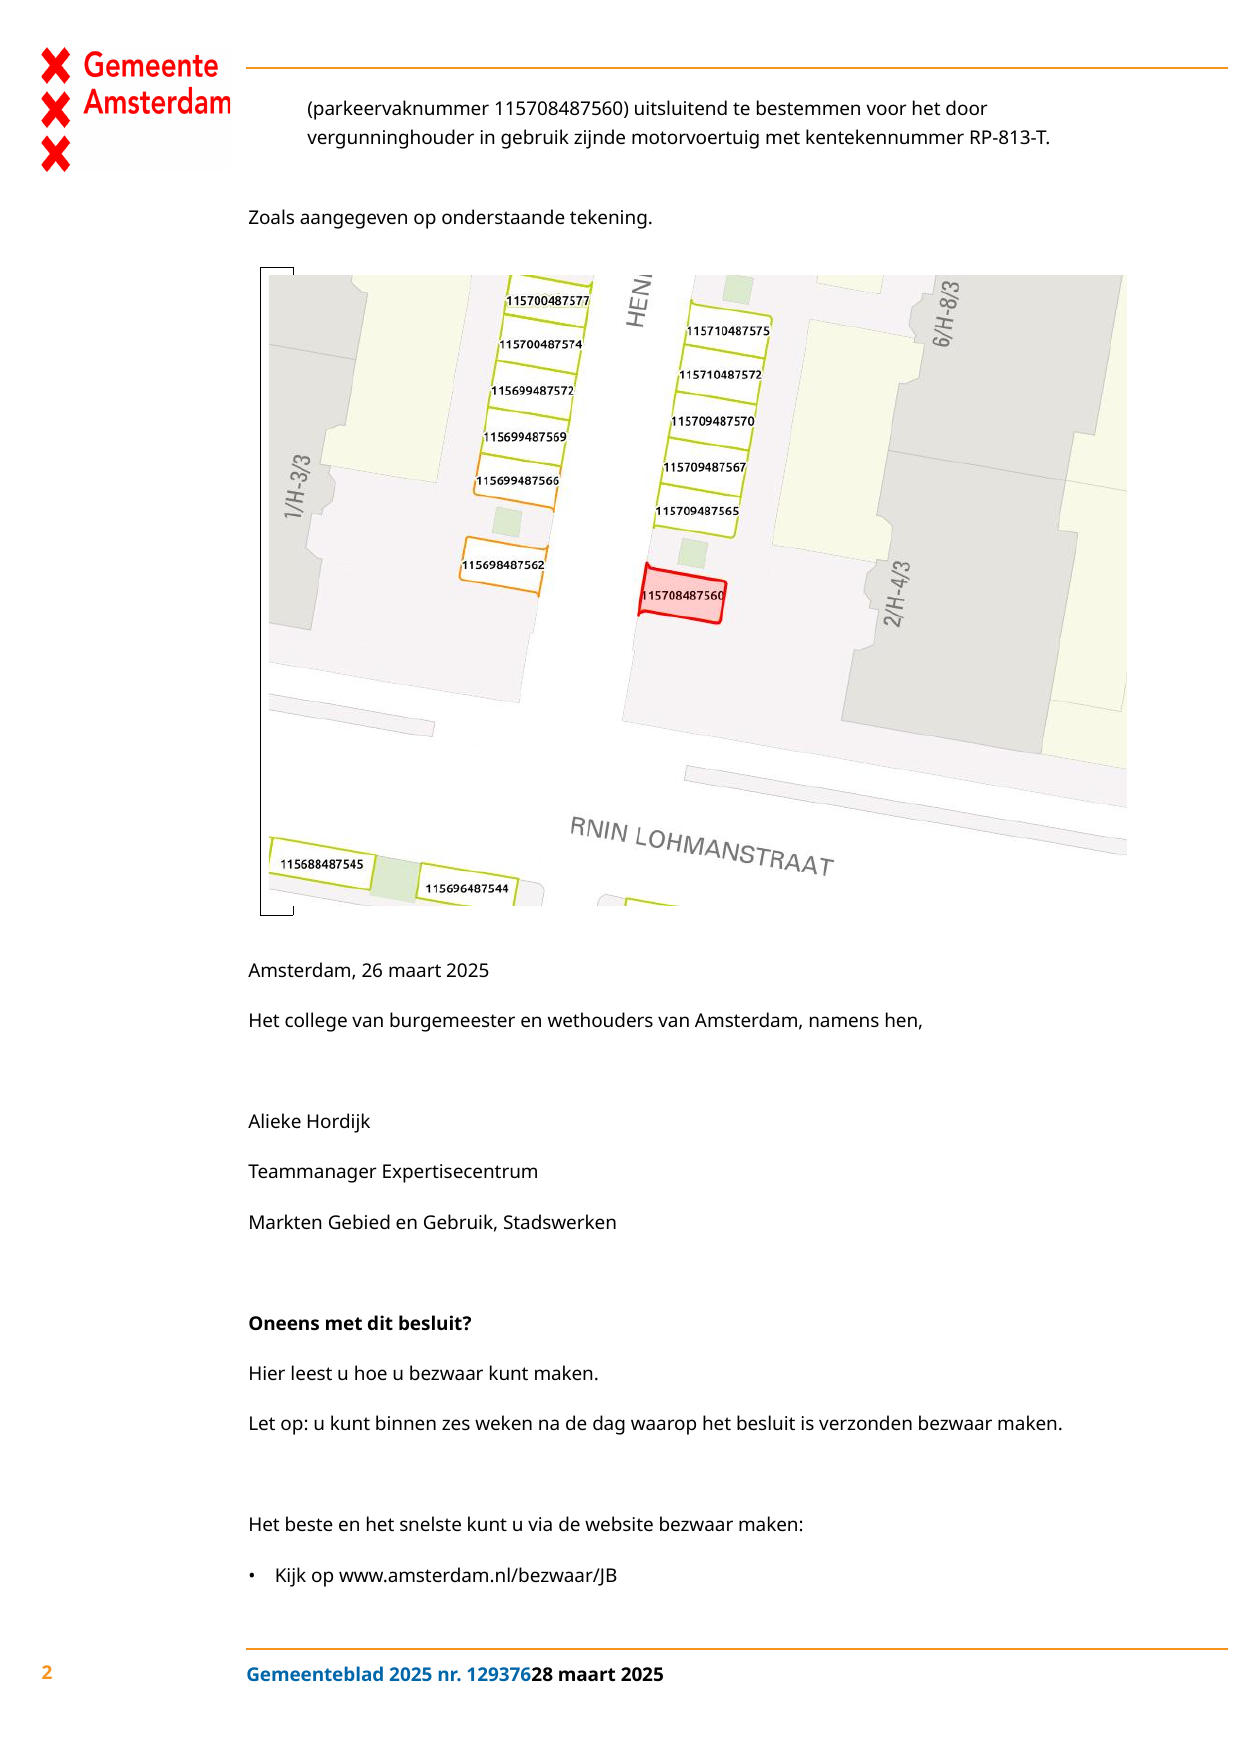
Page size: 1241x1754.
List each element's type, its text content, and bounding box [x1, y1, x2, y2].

picture [41, 47, 231, 172]
text Alieke Hordijk [248, 1108, 1152, 1134]
list (parkeervaknummer 115708487560) uitsluitend te bestemmen voor het door vergunninghouder in gebruik zijnde motorvoertuig met kentekennummer RP-813-T. [248, 95, 1152, 150]
text Het college van burgemeester en wethouders van Amsterdam, namens hen, [248, 1007, 1152, 1033]
picture [268, 275, 1127, 906]
text Hier leest u hoe u bezwaar kunt maken. [248, 1360, 1152, 1386]
text • Kijk op www.amsterdam.nl/bezwaar/JB [248, 1562, 1152, 1588]
text Het beste en het snelste kunt u via de website bezwaar maken: [248, 1511, 1152, 1537]
text Markten Gebied en Gebruik, Stadswerken [248, 1209, 1152, 1235]
text Oneens met dit besluit? [248, 1310, 1152, 1336]
text Amsterdam, 26 maart 2025 [248, 957, 1152, 983]
text Zoals aangegeven op onderstaande tekening. [248, 204, 1152, 230]
text Let op: u kunt binnen zes weken na de dag waarop het besluit is verzonden bezwaar maken. [248, 1411, 1152, 1436]
text Teammanager Expertisecentrum [248, 1158, 1152, 1184]
